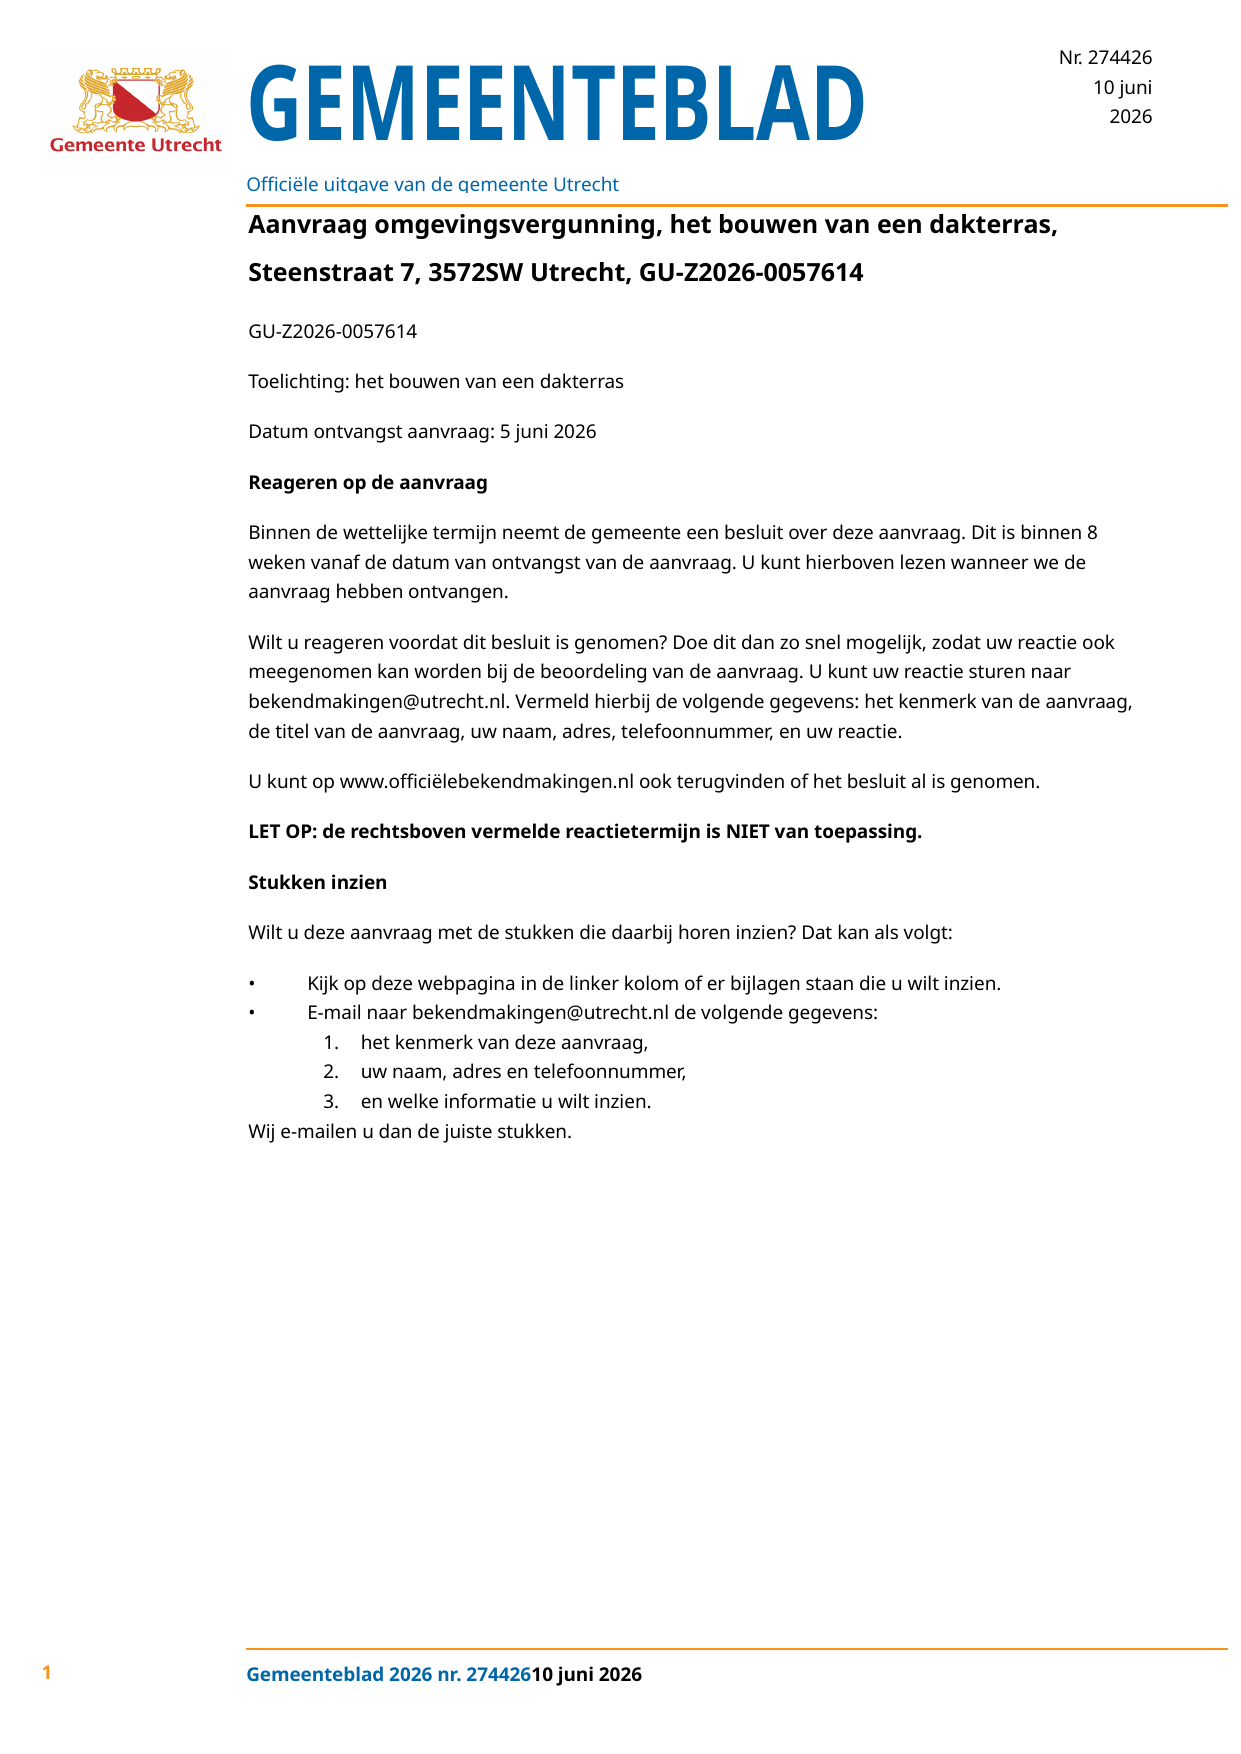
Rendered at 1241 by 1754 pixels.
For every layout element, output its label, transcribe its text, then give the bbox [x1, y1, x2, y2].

list E-mail naar bekendmakingen@utrecht.nl de volgende gegevens: [248, 999, 1152, 1025]
text U kunt op www.officiëlebekendmakingen.nl ook terugvinden of het besluit al is genomen. [248, 768, 1152, 794]
list het kenmerk van deze aanvraag, [323, 1029, 1152, 1055]
text Toelichting: het bouwen van een dakterras [248, 368, 1152, 394]
list en welke informatie u wilt inzien. [323, 1088, 1152, 1114]
text LET OP: de rechtsboven vermelde reactietermijn is NIET van toepassing. [248, 819, 1152, 844]
list Kijk op deze webpagina in de linker kolom of er bijlagen staan die u wilt inzien. [248, 970, 1152, 996]
text GU-Z2026-0057614 [248, 318, 1152, 344]
text Wilt u deze aanvraag met de stukken die daarbij horen inzien? Dat kan als volgt: [248, 919, 1152, 945]
text Binnen de wettelijke termijn neemt de gemeente een besluit over deze aanvraag. Dit is binnen 8 weken vanaf de datum van ontvangst van de aanvraag. U kunt hierboven lezen wanneer we de aanvraag hebben ontvangen. [248, 519, 1152, 604]
list uw naam, adres en telefoonnummer, [323, 1059, 1152, 1084]
picture [41, 47, 231, 172]
text Aanvraag omgevingsvergunning, het bouwen van een dakterras, Steenstraat 7, 3572SW Utrecht, GU-Z2026-0057614 [248, 207, 1152, 288]
text Reageren op de aanvraag [248, 469, 1152, 495]
text Wij e-mailen u dan de juiste stukken. [248, 1118, 1152, 1144]
text Datum ontvangst aanvraag: 5 juni 2026 [248, 419, 1152, 444]
text Stukken inzien [248, 869, 1152, 895]
text Wilt u reageren voordat dit besluit is genomen? Doe dit dan zo snel mogelijk, zodat uw reactie ook meegenomen kan worden bij de beoordeling van de aanvraag. U kunt uw reactie sturen naar bekendmakingen@utrecht.nl. Vermeld hierbij de volgende gegevens: het kenmerk van de aanvraag, de titel van de aanvraag, uw naam, adres, telefoonnummer, en uw reactie. [248, 629, 1152, 744]
